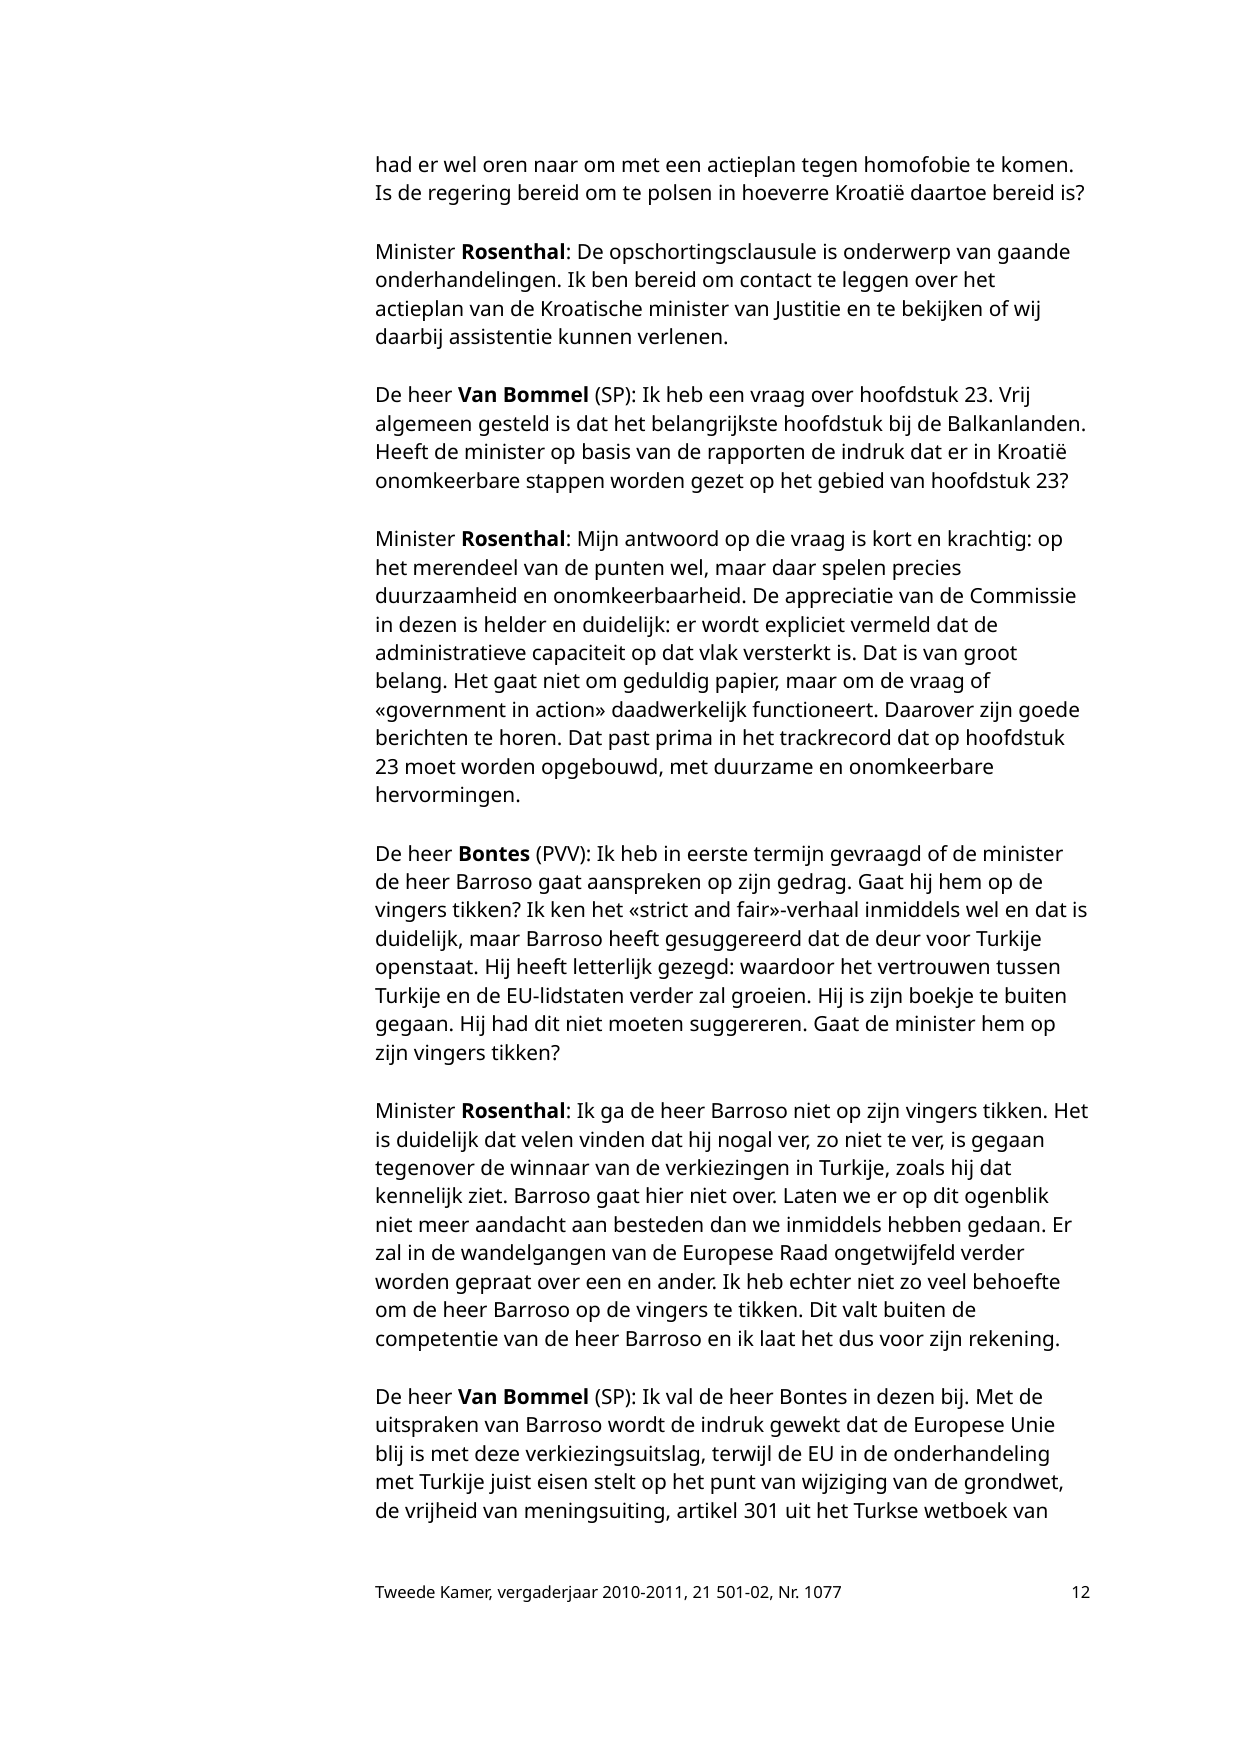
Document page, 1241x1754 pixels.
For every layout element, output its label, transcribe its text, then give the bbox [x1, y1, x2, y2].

text had er wel oren naar om met een actieplan tegen homofobie te komen. Is de regering bereid om te polsen in hoeverre Kroatië daartoe bereid is? [375, 150, 1090, 207]
text De heer Van Bommel (SP): Ik heb een vraag over hoofdstuk 23. Vrij algemeen gesteld is dat het belangrijkste hoofdstuk bij de Balkanlanden. Heeft de minister op basis van de rapporten de indruk dat er in Kroatië onomkeerbare stappen worden gezet op het gebied van hoofdstuk 23? [375, 381, 1090, 494]
text De heer Bontes (PVV): Ik heb in eerste termijn gevraagd of de minister de heer Barroso gaat aanspreken op zijn gedrag. Gaat hij hem op de vingers tikken? Ik ken het «strict and fair»-verhaal inmiddels wel en dat is duidelijk, maar Barroso heeft gesuggereerd dat de deur voor Turkije openstaat. Hij heeft letterlijk gezegd: waardoor het vertrouwen tussen Turkije en de EU-lidstaten verder zal groeien. Hij is zijn boekje te buiten gegaan. Hij had dit niet moeten suggereren. Gaat de minister hem op zijn vingers tikken? [375, 839, 1090, 1066]
text Minister Rosenthal: Ik ga de heer Barroso niet op zijn vingers tikken. Het is duidelijk dat velen vinden dat hij nogal ver, zo niet te ver, is gegaan tegenover de winnaar van de verkiezingen in Turkije, zoals hij dat kennelijk ziet. Barroso gaat hier niet over. Laten we er op dit ogenblik niet meer aandacht aan besteden dan we inmiddels hebben gedaan. Er zal in de wandelgangen van de Europese Raad ongetwijfeld verder worden gepraat over een en ander. Ik heb echter niet zo veel behoefte om de heer Barroso op de vingers te tikken. Dit valt buiten de competentie van de heer Barroso en ik laat het dus voor zijn rekening. [375, 1096, 1090, 1352]
text Minister Rosenthal: Mijn antwoord op die vraag is kort en krachtig: op het merendeel van de punten wel, maar daar spelen precies duurzaamheid en onomkeerbaarheid. De appreciatie van de Commissie in dezen is helder en duidelijk: er wordt expliciet vermeld dat de administratieve capaciteit op dat vlak versterkt is. Dat is van groot belang. Het gaat niet om geduldig papier, maar om de vraag of «government in action» daadwerkelijk functioneert. Daarover zijn goede berichten te horen. Dat past prima in het trackrecord dat op hoofdstuk 23 moet worden opgebouwd, met duurzame en onomkeerbare hervormingen. [375, 524, 1090, 809]
text De heer Van Bommel (SP): Ik val de heer Bontes in dezen bij. Met de uitspraken van Barroso wordt de indruk gewekt dat de Europese Unie blij is met deze verkiezingsuitslag, terwijl de EU in de onderhandeling met Turkije juist eisen stelt op het punt van wijziging van de grondwet, de vrijheid van meningsuiting, artikel 301 uit het Turkse wetboek van [375, 1382, 1090, 1524]
text Minister Rosenthal: De opschortingsclausule is onderwerp van gaande onderhandelingen. Ik ben bereid om contact te leggen over het actieplan van de Kroatische minister van Justitie en te bekijken of wij daarbij assistentie kunnen verlenen. [375, 237, 1090, 351]
